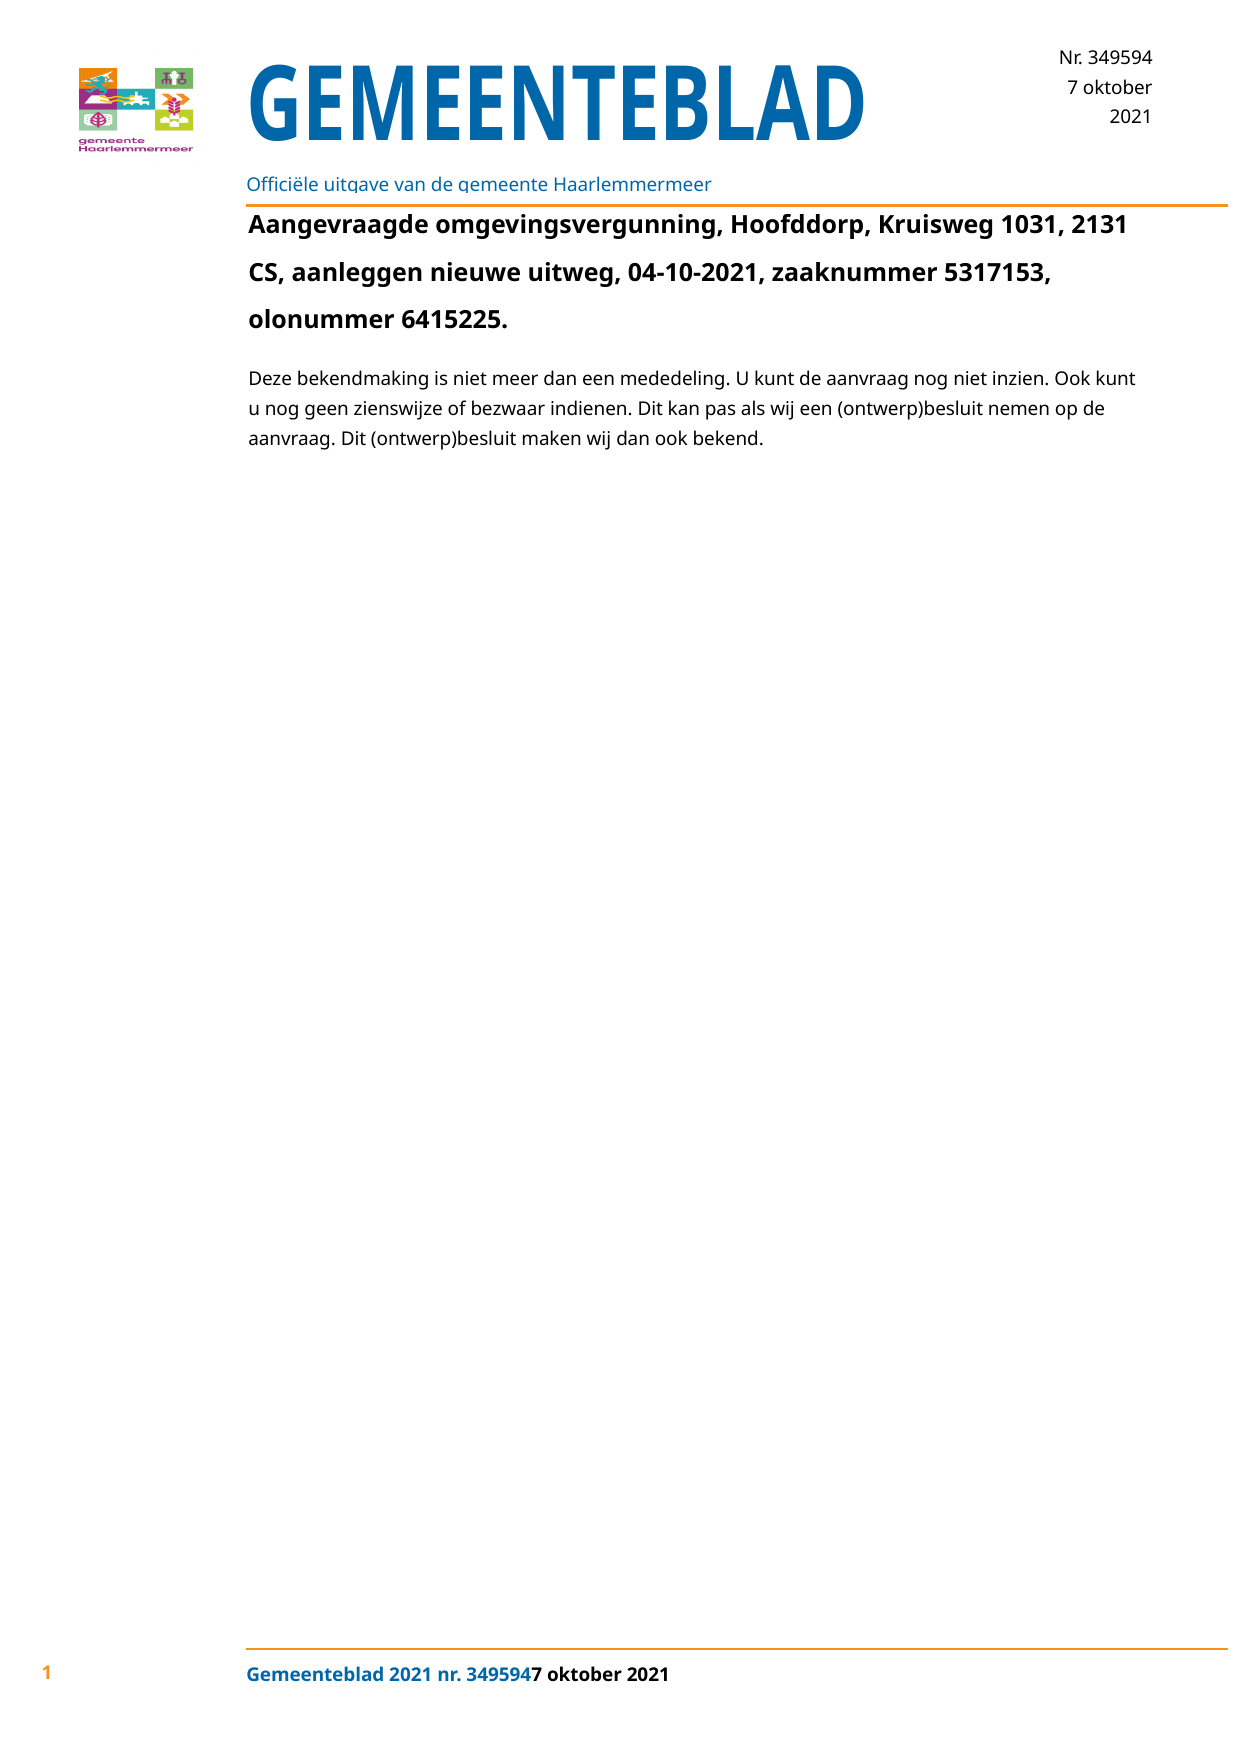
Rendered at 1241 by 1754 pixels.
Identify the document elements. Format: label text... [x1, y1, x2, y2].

text Aangevraagde omgevingsvergunning, Hoofddorp, Kruisweg 1031, 2131 CS, aanleggen nieuwe uitweg, 04-10-2021, zaaknummer 5317153, olonummer 6415225. [248, 207, 1152, 336]
text Deze bekendmaking is niet meer dan een mededeling. U kunt de aanvraag nog niet inzien. Ook kunt u nog geen zienswijze of bezwaar indienen. Dit kan pas als wij een (ontwerp)besluit nemen op de aanvraag. Dit (ontwerp)besluit maken wij dan ook bekend. [248, 366, 1152, 450]
picture [41, 47, 231, 172]
